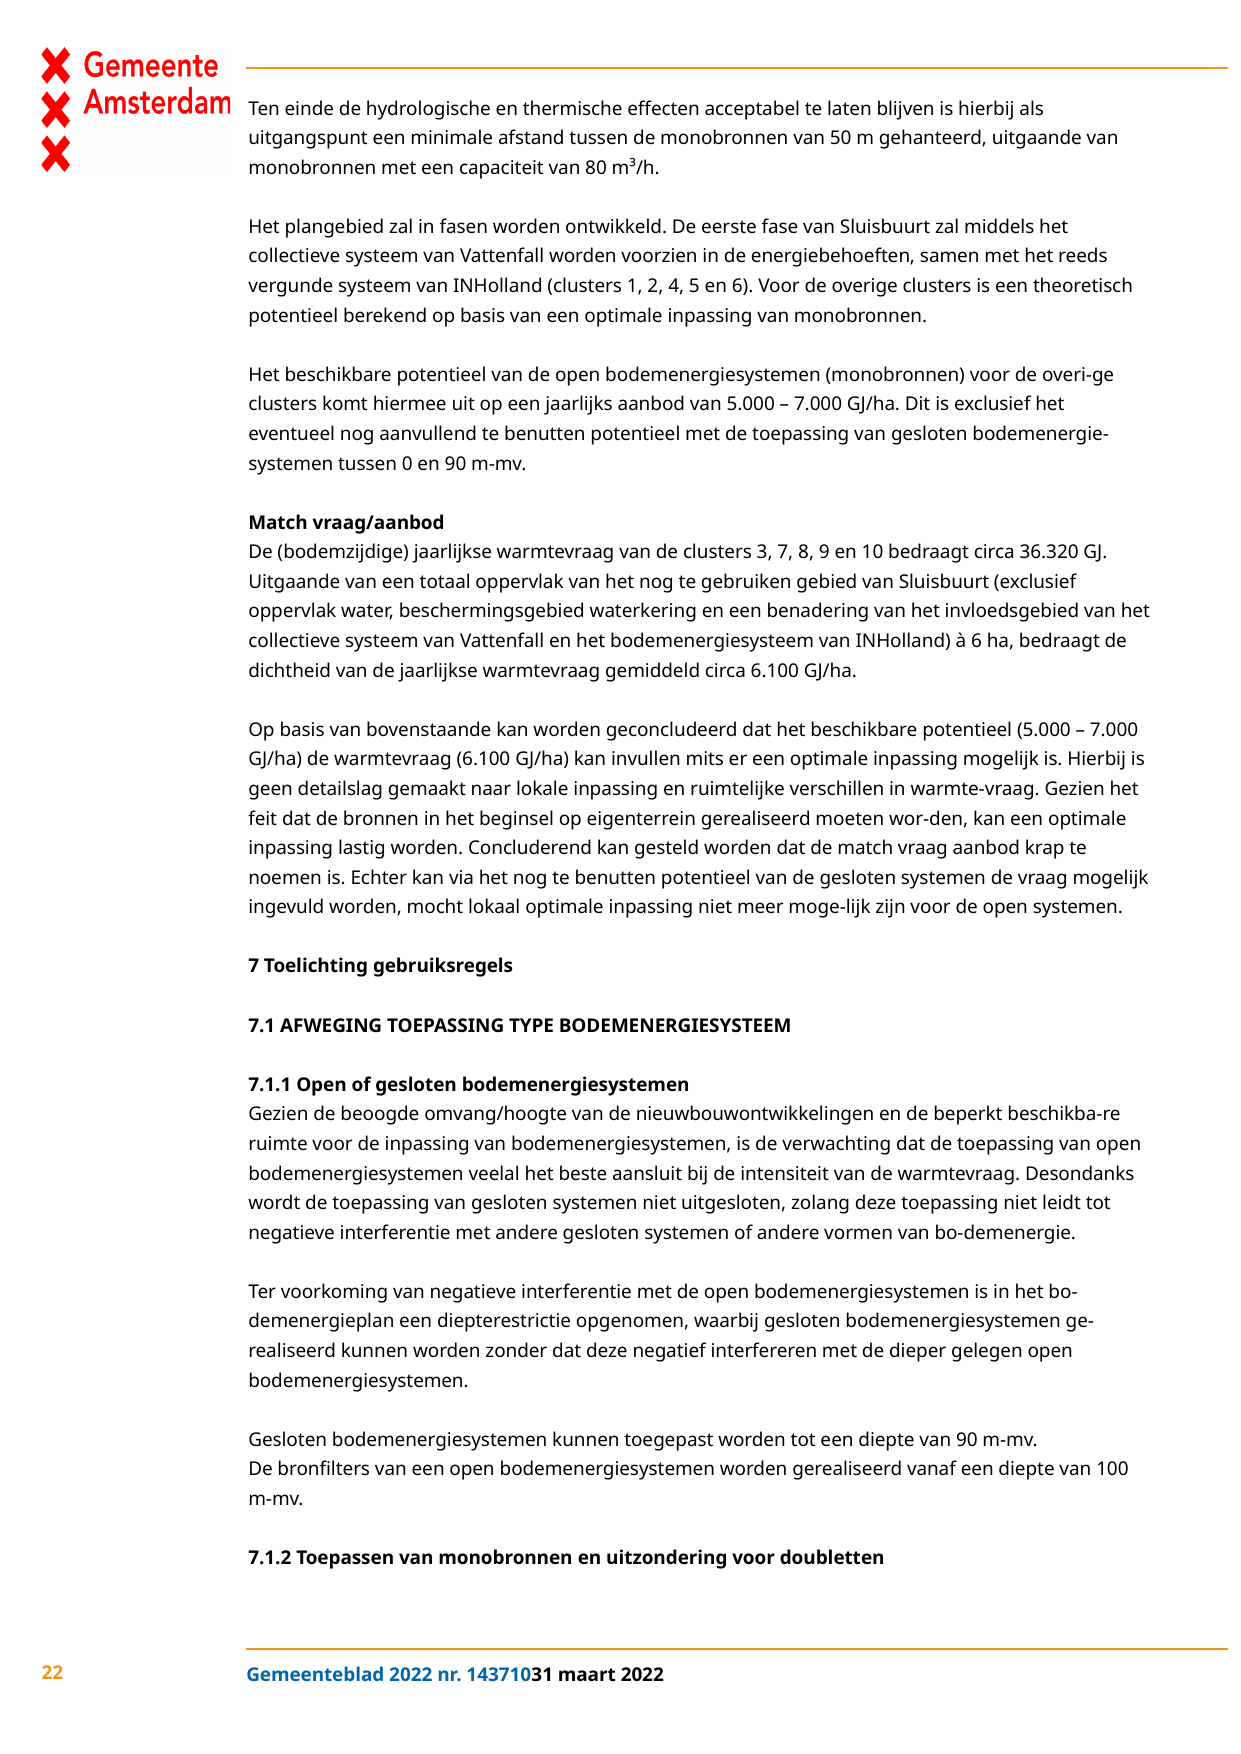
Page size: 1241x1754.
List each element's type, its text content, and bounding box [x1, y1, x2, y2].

text Het beschikbare potentieel van de open bodemenergiesystemen (monobronnen) voor de overi-ge clusters komt hiermee uit op een jaarlijks aanbod van 5.000 – 7.000 GJ/ha. Dit is exclusief het eventueel nog aanvullend te benutten potentieel met de toepassing van gesloten bodemenergie-systemen tussen 0 en 90 m-mv. [248, 361, 1152, 476]
text De (bodemzijdige) jaarlijkse warmtevraag van de clusters 3, 7, 8, 9 en 10 bedraagt circa 36.320 GJ. Uitgaande van een totaal oppervlak van het nog te gebruiken gebied van Sluisbuurt (exclusief oppervlak water, beschermingsgebied waterkering en een benadering van het invloedsgebied van het collectieve systeem van Vattenfall en het bodemenergiesysteem van INHolland) à 6 ha, bedraagt de dichtheid van de jaarlijkse warmtevraag gemiddeld circa 6.100 GJ/ha. [248, 538, 1152, 683]
text 7.1.2 Toepassen van monobronnen en uitzondering voor doubletten [248, 1544, 1152, 1570]
text 7.1 AFWEGING TOEPASSING TYPE BODEMENERGIESYSTEEM [248, 1012, 1152, 1038]
text Op basis van bovenstaande kan worden geconcludeerd dat het beschikbare potentieel (5.000 – 7.000 GJ/ha) de warmtevraag (6.100 GJ/ha) kan invullen mits er een optimale inpassing mogelijk is. Hierbij is geen detailslag gemaakt naar lokale inpassing en ruimtelijke verschillen in warmte-vraag. Gezien het feit dat de bronnen in het beginsel op eigenterrein gerealiseerd moeten wor-den, kan een optimale inpassing lastig worden. Concluderend kan gesteld worden dat de match vraag aanbod krap te noemen is. Echter kan via het nog te benutten potentieel van de gesloten systemen de vraag mogelijk ingevuld worden, mocht lokaal optimale inpassing niet meer moge-lijk zijn voor de open systemen. [248, 716, 1152, 919]
text Match vraag/aanbod [248, 509, 1152, 535]
text Gesloten bodemenergiesystemen kunnen toegepast worden tot een diepte van 90 m-mv. [248, 1426, 1152, 1452]
text 7 Toelichting gebruiksregels [248, 953, 1152, 978]
text De bronfilters van een open bodemenergiesystemen worden gerealiseerd vanaf een diepte van 100 m-mv. [248, 1456, 1152, 1511]
text 7.1.1 Open of gesloten bodemenergiesystemen [248, 1071, 1152, 1097]
text Gezien de beoogde omvang/hoogte van de nieuwbouwontwikkelingen en de beperkt beschikba-re ruimte voor de inpassing van bodemenergiesystemen, is de verwachting dat de toepassing van open bodemenergiesystemen veelal het beste aansluit bij de intensiteit van de warmtevraag. Desondanks wordt de toepassing van gesloten systemen niet uitgesloten, zolang deze toepassing niet leidt tot negatieve interferentie met andere gesloten systemen of andere vormen van bo-demenergie. [248, 1101, 1152, 1245]
text Ten einde de hydrologische en thermische effecten acceptabel te laten blijven is hierbij als uitgangspunt een minimale afstand tussen de monobronnen van 50 m gehanteerd, uitgaande van monobronnen met een capaciteit van 80 m³/h. [248, 95, 1152, 180]
text Ter voorkoming van negatieve interferentie met de open bodemenergiesystemen is in het bo-demenergieplan een diepterestrictie opgenomen, waarbij gesloten bodemenergiesystemen ge-realiseerd kunnen worden zonder dat deze negatief interfereren met de dieper gelegen open bodemenergiesystemen. [248, 1278, 1152, 1393]
picture [41, 47, 231, 172]
text Het plangebied zal in fasen worden ontwikkeld. De eerste fase van Sluisbuurt zal middels het collectieve systeem van Vattenfall worden voorzien in de energiebehoeften, samen met het reeds vergunde systeem van INHolland (clusters 1, 2, 4, 5 en 6). Voor de overige clusters is een theoretisch potentieel berekend op basis van een optimale inpassing van monobronnen. [248, 213, 1152, 328]
